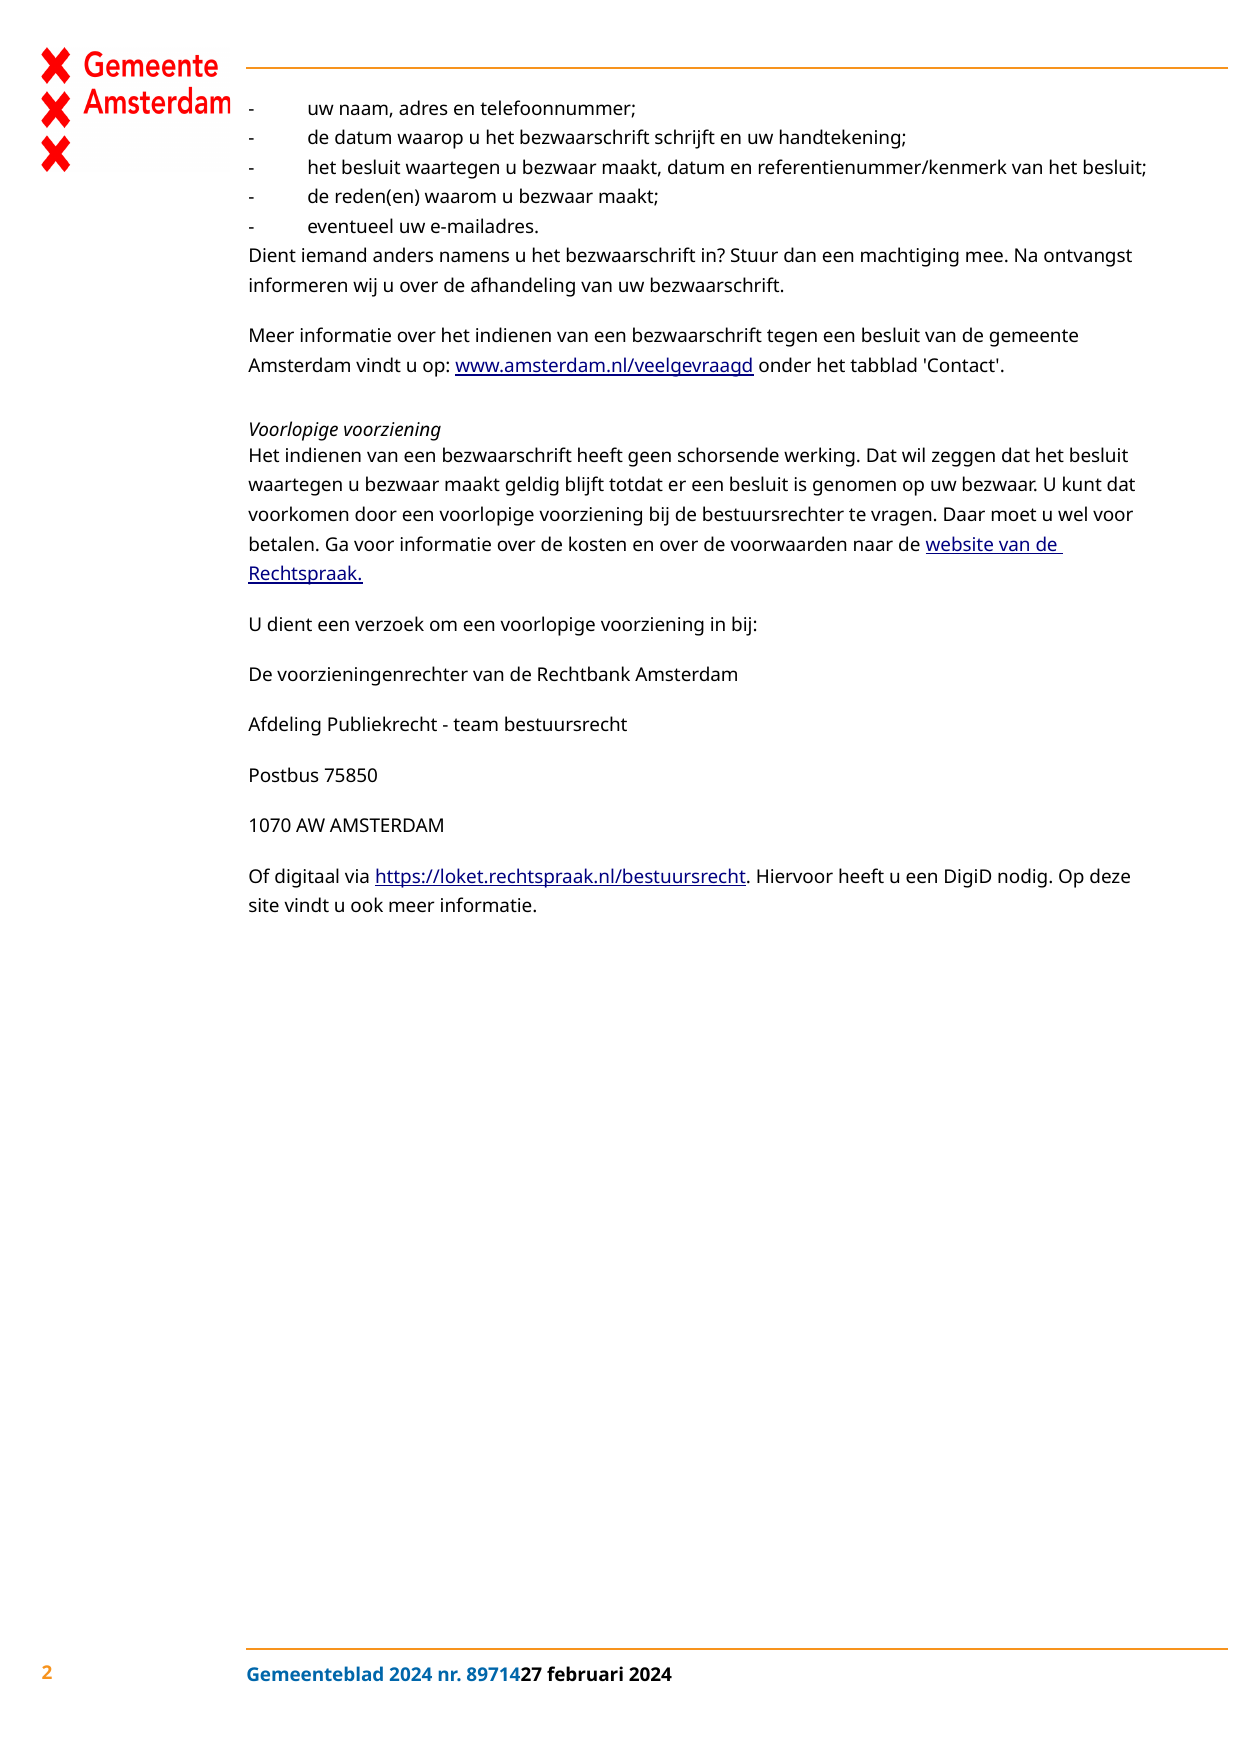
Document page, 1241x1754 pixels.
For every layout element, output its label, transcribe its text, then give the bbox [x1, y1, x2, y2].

text U dient een verzoek om een voorlopige voorziening in bij: [248, 611, 1152, 636]
text Of digitaal via https://loket.rechtspraak.nl/bestuursrecht. Hiervoor heeft u een DigiD nodig. Op deze site vindt u ook meer informatie. [248, 863, 1152, 918]
list uw naam, adres en telefoonnummer; [248, 95, 1152, 121]
picture [41, 47, 231, 172]
text Het indienen van een bezwaarschrift heeft geen schorsende werking. Dat wil zeggen dat het besluit waartegen u bezwaar maakt geldig blijft totdat er een besluit is genomen op uw bezwaar. U kunt dat voorkomen door een voorlopige voorziening bij de bestuursrechter te vragen. Daar moet u wel voor betalen. Ga voor informatie over de kosten en over de voorwaarden naar de website van de Rechtspraak. [248, 442, 1152, 586]
text 1070 AW AMSTERDAM [248, 812, 1152, 838]
text Meer informatie over het indienen van een bezwaarschrift tegen een besluit van de gemeente Amsterdam vindt u op: www.amsterdam.nl/veelgevraagd onder het tabblad 'Contact'. [248, 323, 1152, 378]
list eventueel uw e-mailadres. [248, 213, 1152, 239]
list de reden(en) waarom u bezwaar maakt; [248, 183, 1152, 209]
text Dient iemand anders namens u het bezwaarschrift in? Stuur dan een machtiging mee. Na ontvangst informeren wij u over de afhandeling van uw bezwaarschrift. [248, 243, 1152, 298]
text Postbus 75850 [248, 762, 1152, 788]
text De voorzieningenrechter van de Rechtbank Amsterdam [248, 661, 1152, 687]
list de datum waarop u het bezwaarschrift schrijft en uw handtekening; [248, 124, 1152, 150]
text Voorlopige voorziening [248, 416, 1152, 442]
text Afdeling Publiekrecht - team bestuursrecht [248, 712, 1152, 737]
list het besluit waartegen u bezwaar maakt, datum en referentienummer/kenmerk van het besluit; [248, 154, 1152, 180]
